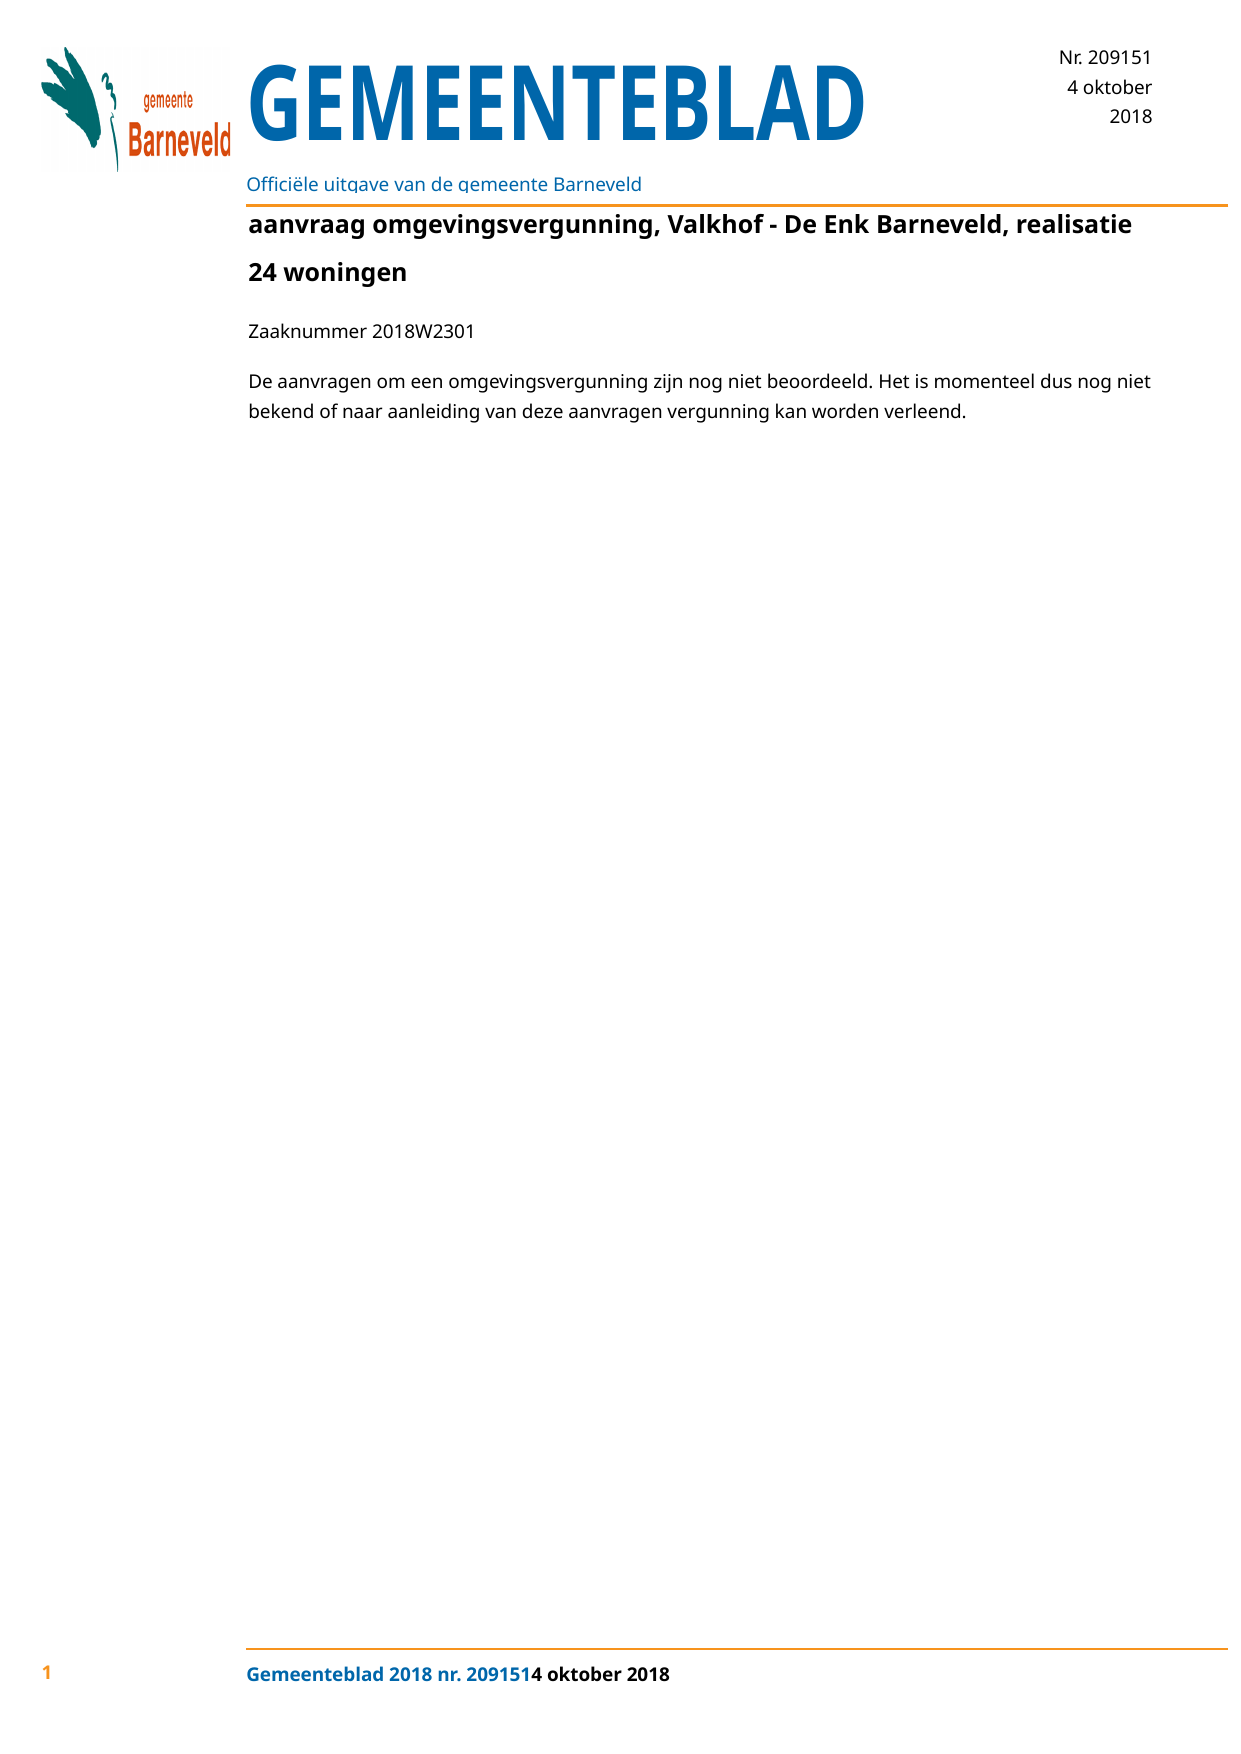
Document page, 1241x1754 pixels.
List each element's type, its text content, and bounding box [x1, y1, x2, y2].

picture [41, 47, 231, 172]
text Zaaknummer 2018W2301 [248, 318, 1152, 344]
text aanvraag omgevingsvergunning, Valkhof - De Enk Barneveld, realisatie 24 woningen [248, 207, 1152, 288]
text De aanvragen om een omgevingsvergunning zijn nog niet beoordeeld. Het is momenteel dus nog niet bekend of naar aanleiding van deze aanvragen vergunning kan worden verleend. [248, 368, 1152, 424]
